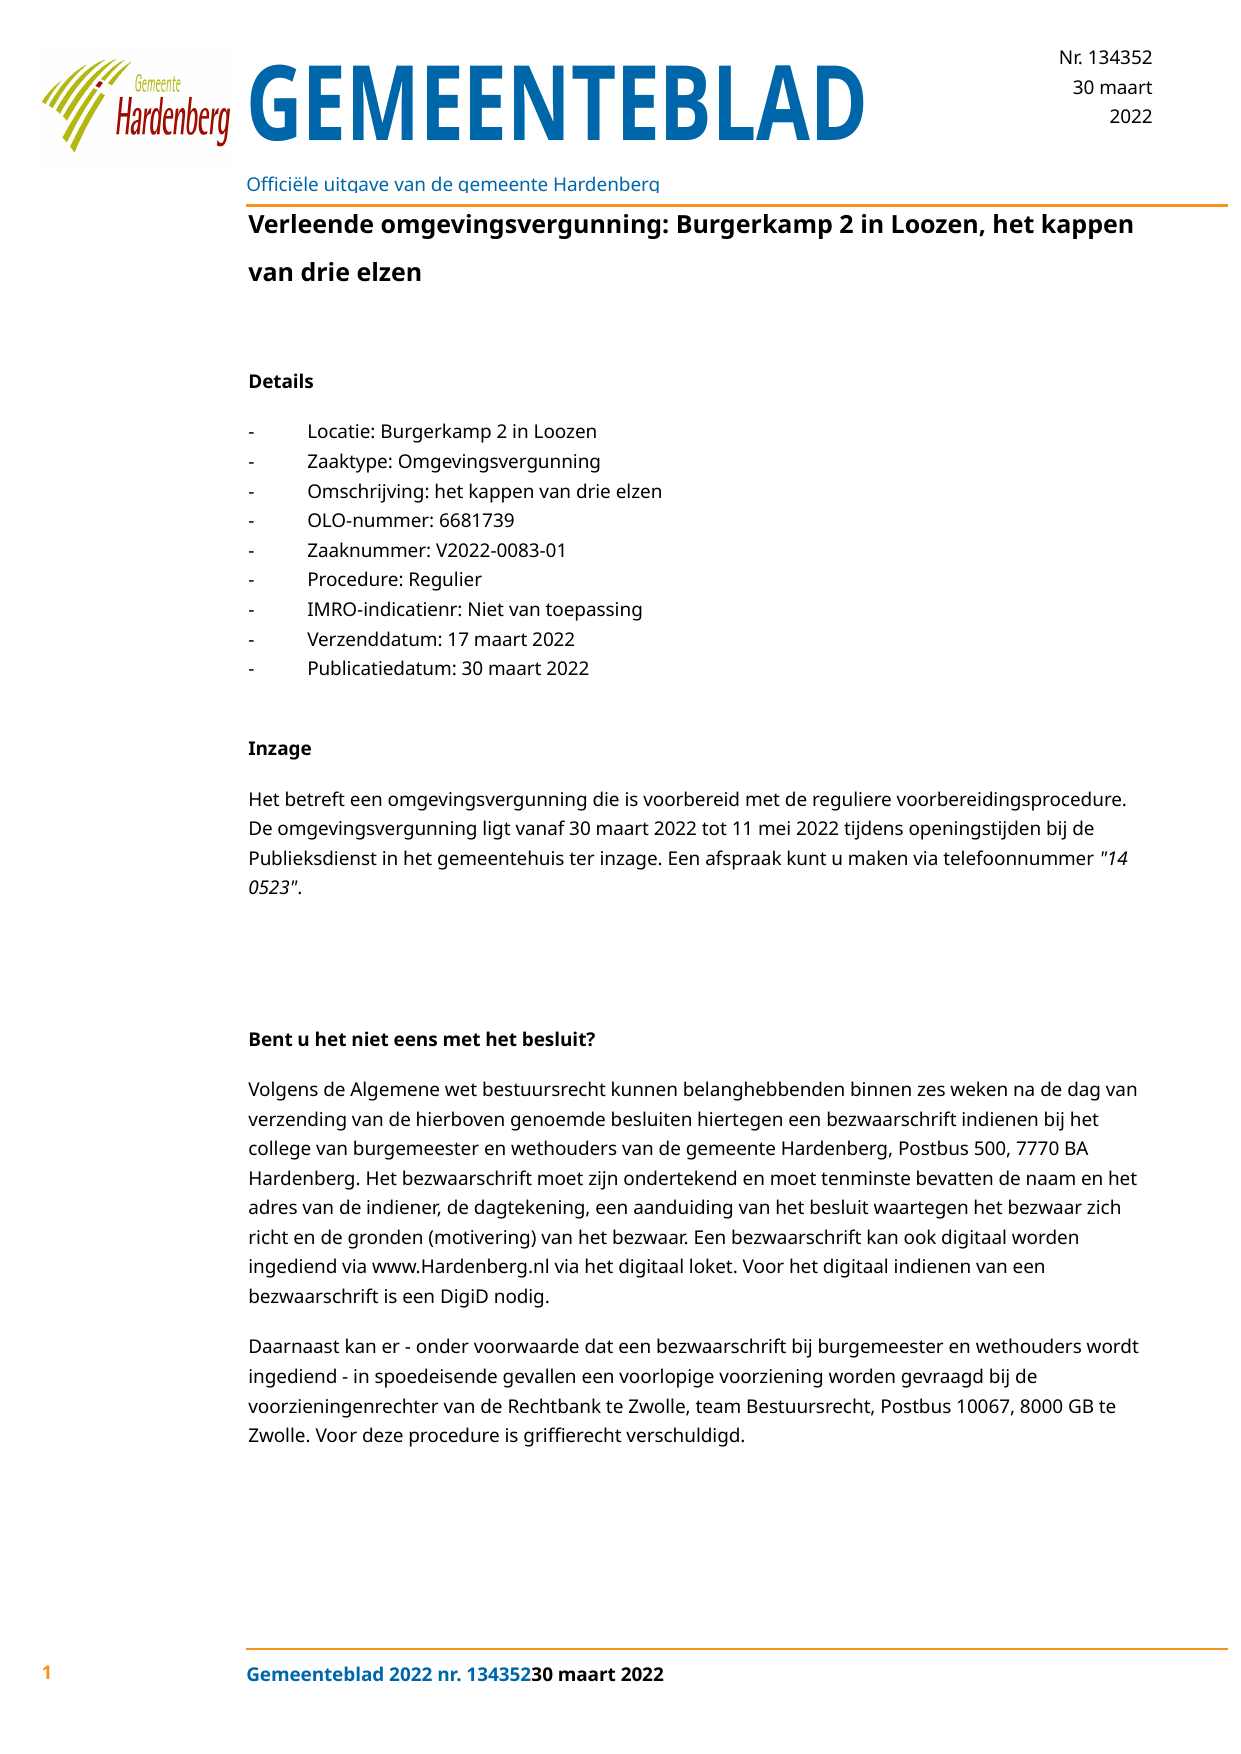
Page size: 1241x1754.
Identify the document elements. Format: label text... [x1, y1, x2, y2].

picture [41, 47, 231, 172]
list Locatie: Burgerkamp 2 in Loozen [248, 419, 1152, 444]
text Volgens de Algemene wet bestuursrecht kunnen belanghebbenden binnen zes weken na de dag van verzending van de hierboven genoemde besluiten hiertegen een bezwaarschrift indienen bij het college van burgemeester en wethouders van de gemeente Hardenberg, Postbus 500, 7770 BA Hardenberg. Het bezwaarschrift moet zijn ondertekend en moet tenminste bevatten de naam en het adres van de indiener, de dagtekening, een aanduiding van het besluit waartegen het bezwaar zich richt en de gronden (motivering) van het bezwaar. Een bezwaarschrift kan ook digitaal worden ingediend via www.Hardenberg.nl via het digitaal loket. Voor het digitaal indienen van een bezwaarschrift is een DigiD nodig. [248, 1076, 1152, 1309]
list Zaaknummer: V2022-0083-01 [248, 537, 1152, 563]
list IMRO-indicatienr: Niet van toepassing [248, 596, 1152, 622]
list Omschrijving: het kappen van drie elzen [248, 478, 1152, 504]
text Daarnaast kan er - onder voorwaarde dat een bezwaarschrift bij burgemeester en wethouders wordt ingediend - in spoedeisende gevallen een voorlopige voorziening worden gevraagd bij de voorzieningenrechter van de Rechtbank te Zwolle, team Bestuursrecht, Postbus 10067, 8000 GB te Zwolle. Voor deze procedure is griffierecht verschuldigd. [248, 1334, 1152, 1448]
text Het betreft een omgevingsvergunning die is voorbereid met de reguliere voorbereidingsprocedure. De omgevingsvergunning ligt vanaf 30 maart 2022 tot 11 mei 2022 tijdens openingstijden bij de Publieksdienst in het gemeentehuis ter inzage. Een afspraak kunt u maken via telefoonnummer "14 0523". [248, 786, 1152, 900]
list Zaaktype: Omgevingsvergunning [248, 448, 1152, 474]
text Verleende omgevingsvergunning: Burgerkamp 2 in Loozen, het kappen van drie elzen [248, 207, 1152, 288]
list Verzenddatum: 17 maart 2022 [248, 626, 1152, 652]
list Publicatiedatum: 30 maart 2022 [248, 655, 1152, 681]
list Procedure: Regulier [248, 567, 1152, 592]
text Bent u het niet eens met het besluit? [248, 1026, 1152, 1052]
text Details [248, 368, 1152, 394]
text Inzage [248, 735, 1152, 761]
list OLO-nummer: 6681739 [248, 507, 1152, 533]
